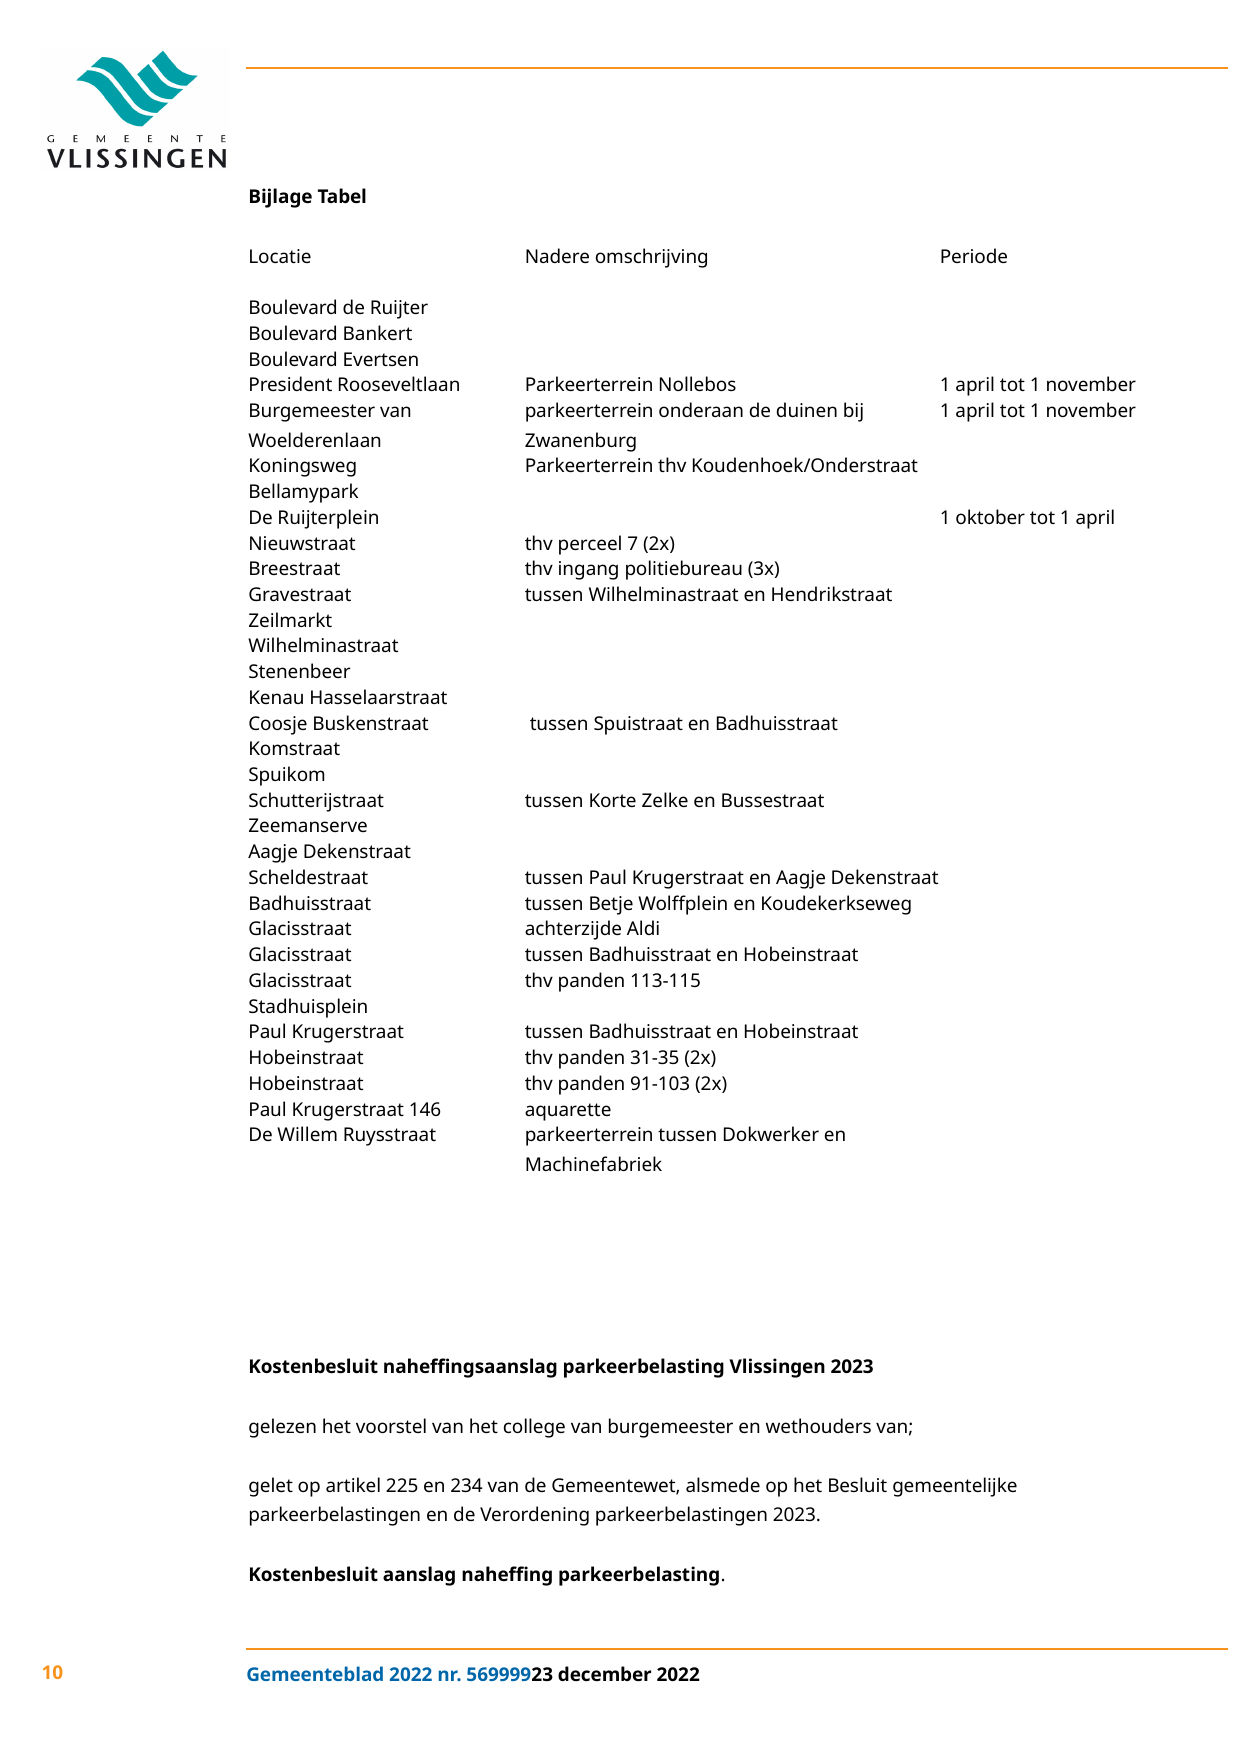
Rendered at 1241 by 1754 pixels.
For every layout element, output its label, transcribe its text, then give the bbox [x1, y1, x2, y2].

table_cell [940, 346, 1152, 371]
table_cell Stenenbeer [248, 658, 524, 684]
table_cell 1 april tot 1 november [940, 397, 1152, 452]
table_cell Glacisstraat [248, 941, 524, 967]
text gelet op artikel 225 en 234 van de Gemeentewet, alsmede op het Besluit gemeentelijke parkeerbelastingen en de Verordening parkeerbelastingen 2023. [248, 1472, 1152, 1527]
text Kostenbesluit aanslag naheffing parkeerbelasting. [248, 1561, 1152, 1586]
table_cell Komstraat [248, 736, 524, 761]
table_cell achterzijde Aldi [525, 916, 939, 941]
table_header Periode [940, 243, 1152, 268]
table_cell Boulevard de Ruijter [248, 294, 524, 320]
table_cell [940, 633, 1152, 658]
table_cell President Rooseveltlaan [248, 371, 524, 397]
table_cell [940, 269, 1152, 294]
table_cell [940, 839, 1152, 864]
table_cell parkeerterrein tussen Dokwerker en Machinefabriek [525, 1121, 939, 1177]
table_cell Kenau Hasselaarstraat [248, 684, 524, 710]
table_cell [525, 658, 939, 684]
table_header Nadere omschrijving [525, 243, 939, 268]
table_cell [525, 761, 939, 787]
table_cell [525, 684, 939, 710]
table_cell Scheldestraat [248, 864, 524, 890]
table_cell Bellamypark [248, 478, 524, 504]
table_cell Koningsweg [248, 453, 524, 478]
table_cell [940, 684, 1152, 710]
table_cell [940, 1177, 1152, 1202]
text Bijlage Tabel [248, 183, 1152, 209]
table_cell Paul Krugerstraat 146 [248, 1096, 524, 1121]
table_cell [940, 530, 1152, 555]
table_cell [940, 993, 1152, 1018]
table_cell Coosje Buskenstraat [248, 710, 524, 736]
table_cell [525, 1177, 939, 1202]
table_cell [940, 864, 1152, 890]
table_cell thv ingang politiebureau (3x) [525, 555, 939, 581]
table_cell Breestraat [248, 555, 524, 581]
table_cell [940, 787, 1152, 813]
table_cell [525, 320, 939, 346]
table_cell Nieuwstraat [248, 530, 524, 555]
table_cell Zeilmarkt [248, 607, 524, 633]
table_cell [940, 1070, 1152, 1096]
table_cell tussen Badhuisstraat en Hobeinstraat [525, 941, 939, 967]
table_cell Glacisstraat [248, 916, 524, 941]
table_cell Paul Krugerstraat [248, 1019, 524, 1044]
table_cell [940, 736, 1152, 761]
table_cell tussen Korte Zelke en Bussestraat [525, 787, 939, 813]
table_cell thv panden 31-35 (2x) [525, 1044, 939, 1070]
text gelezen het voorstel van het college van burgemeester en wethouders van; [248, 1413, 1152, 1438]
table_cell [248, 1177, 524, 1202]
table_cell Wilhelminastraat [248, 633, 524, 658]
table_cell [940, 916, 1152, 941]
table_cell Spuikom [248, 761, 524, 787]
table_cell [940, 555, 1152, 581]
table_cell thv panden 113-115 [525, 967, 939, 993]
table_cell Gravestraat [248, 581, 524, 607]
table_cell Parkeerterrein thv Koudenhoek/Onderstraat [525, 453, 939, 478]
table_cell tussen Badhuisstraat en Hobeinstraat [525, 1019, 939, 1044]
table_cell tussen Paul Krugerstraat en Aagje Dekenstraat [525, 864, 939, 890]
table_cell [940, 478, 1152, 504]
table_cell [940, 1121, 1152, 1177]
table_cell [525, 504, 939, 530]
table_cell De Willem Ruysstraat [248, 1121, 524, 1177]
table_cell Stadhuisplein [248, 993, 524, 1018]
table_cell [525, 993, 939, 1018]
table_cell Hobeinstraat [248, 1044, 524, 1070]
text Kostenbesluit naheffingsaanslag parkeerbelasting Vlissingen 2023 [248, 1354, 1152, 1379]
table_cell [940, 607, 1152, 633]
table_cell Parkeerterrein Nollebos [525, 371, 939, 397]
table_cell tussen Spuistraat en Badhuisstraat [525, 710, 939, 736]
table_cell thv perceel 7 (2x) [525, 530, 939, 555]
table_cell aquarette [525, 1096, 939, 1121]
table_cell 1 april tot 1 november [940, 371, 1152, 397]
table_cell [248, 269, 524, 294]
picture [41, 47, 231, 172]
table_cell [525, 346, 939, 371]
table_cell [940, 967, 1152, 993]
table_cell [940, 941, 1152, 967]
table_cell [525, 736, 939, 761]
table_cell [525, 294, 939, 320]
table_cell Hobeinstraat [248, 1070, 524, 1096]
table_header Locatie [248, 243, 524, 268]
table_cell [940, 710, 1152, 736]
table_cell Boulevard Bankert [248, 320, 524, 346]
table_cell Aagje Dekenstraat [248, 839, 524, 864]
table_cell [525, 269, 939, 294]
table_cell [525, 633, 939, 658]
table_cell [525, 813, 939, 838]
table_cell [525, 607, 939, 633]
table_cell thv panden 91-103 (2x) [525, 1070, 939, 1096]
table_cell Schutterijstraat [248, 787, 524, 813]
table_cell [940, 890, 1152, 916]
table_cell [525, 839, 939, 864]
table_cell 1 oktober tot 1 april [940, 504, 1152, 530]
table_cell [940, 1044, 1152, 1070]
table_cell Zeemanserve [248, 813, 524, 838]
table_cell Burgemeester van Woelderenlaan [248, 397, 524, 452]
table_cell De Ruijterplein [248, 504, 524, 530]
table_cell tussen Wilhelminastraat en Hendrikstraat [525, 581, 939, 607]
table_cell [940, 1019, 1152, 1044]
table_cell [940, 658, 1152, 684]
table_cell [940, 813, 1152, 838]
table_cell Badhuisstraat [248, 890, 524, 916]
table_cell Boulevard Evertsen [248, 346, 524, 371]
table_cell [940, 581, 1152, 607]
table_cell [525, 478, 939, 504]
table_cell Glacisstraat [248, 967, 524, 993]
table_cell parkeerterrein onderaan de duinen bij Zwanenburg [525, 397, 939, 452]
table_cell tussen Betje Wolffplein en Koudekerkseweg [525, 890, 939, 916]
table_cell [940, 294, 1152, 320]
table_cell [940, 453, 1152, 478]
table_cell [940, 1096, 1152, 1121]
table_cell [940, 761, 1152, 787]
table_cell [940, 320, 1152, 346]
